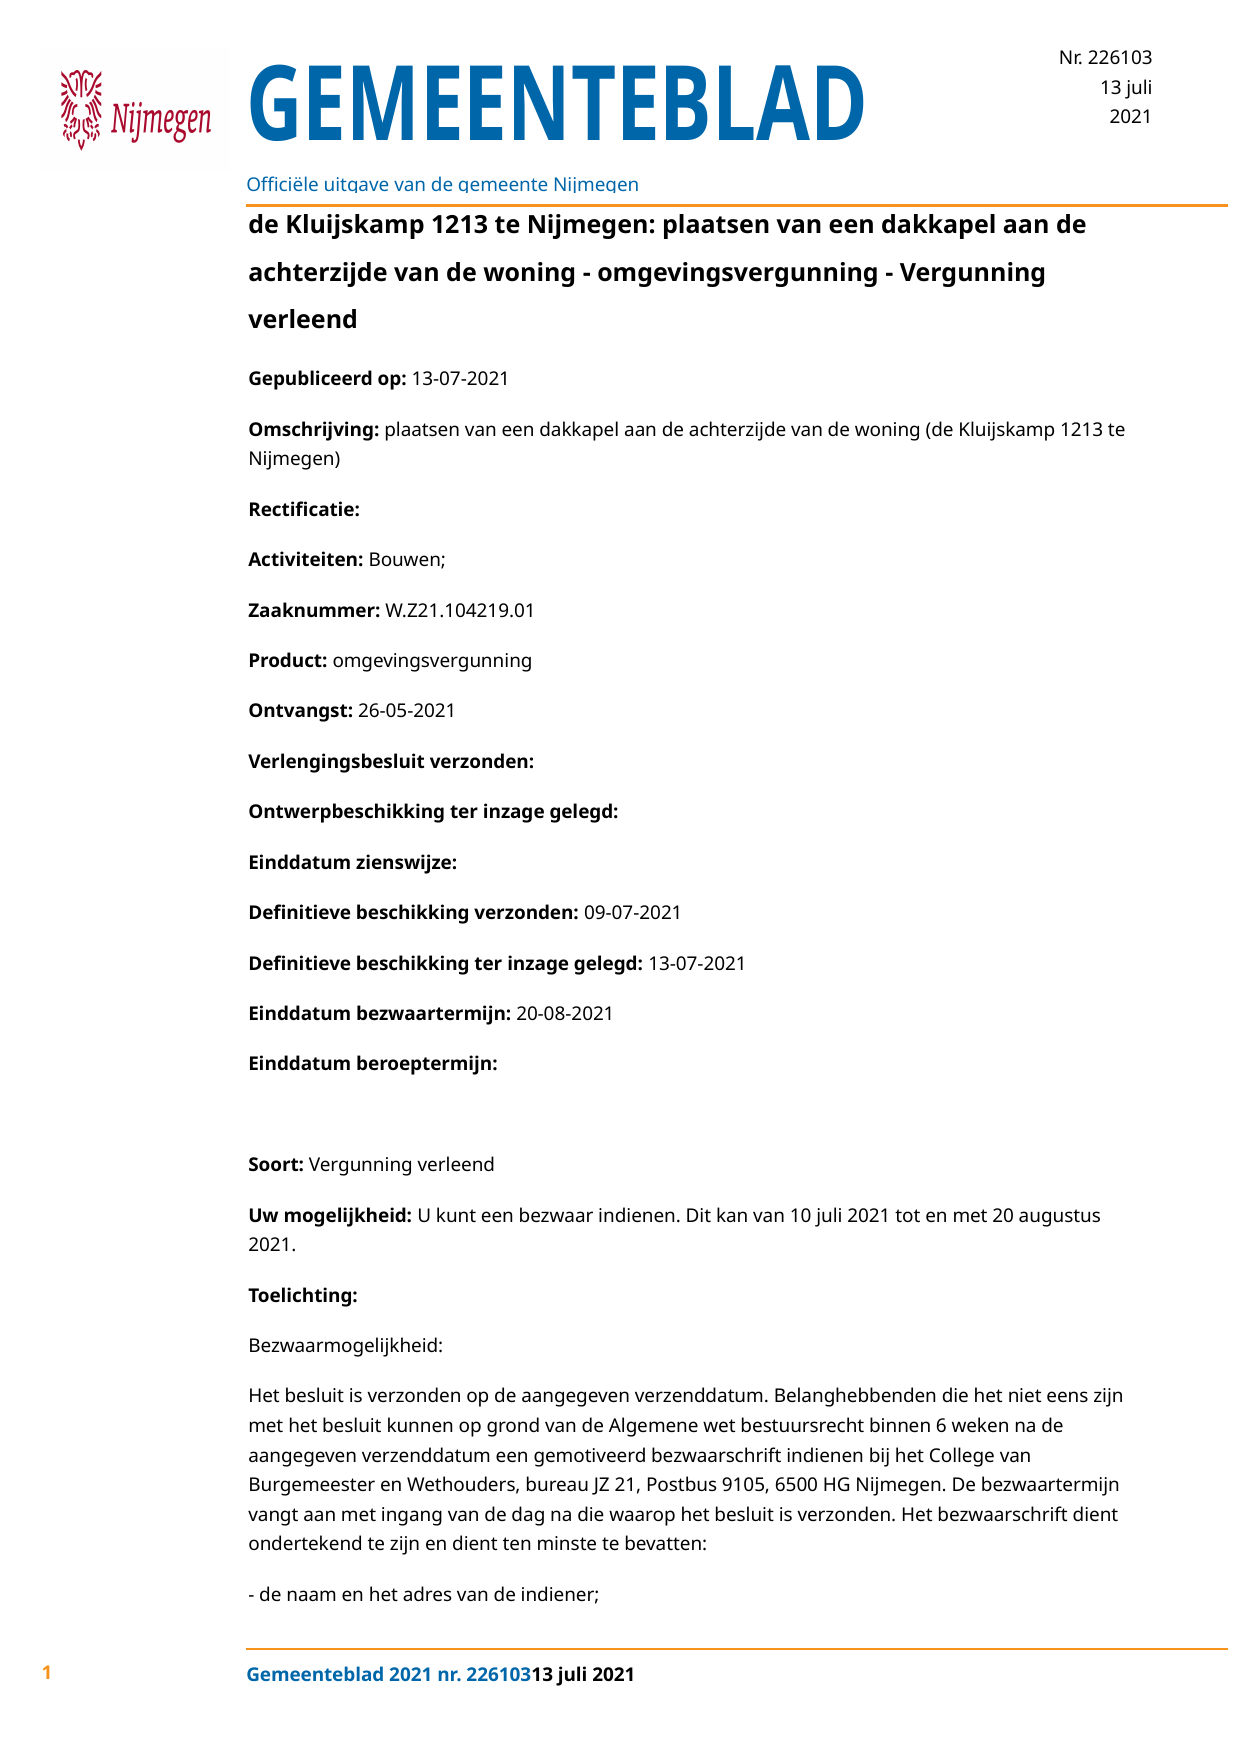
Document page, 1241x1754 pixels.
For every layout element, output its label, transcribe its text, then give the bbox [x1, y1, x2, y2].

text Einddatum zienswijze: [248, 849, 1152, 874]
text Definitieve beschikking ter inzage gelegd: 13-07-2021 [248, 950, 1152, 975]
text Definitieve beschikking verzonden: 09-07-2021 [248, 899, 1152, 925]
text Einddatum bezwaartermijn: 20-08-2021 [248, 1000, 1152, 1026]
text de Kluijskamp 1213 te Nijmegen: plaatsen van een dakkapel aan de achterzijde van de woning - omgevingsvergunning - Vergunning verleend [248, 207, 1152, 336]
text Verlengingsbesluit verzonden: [248, 748, 1152, 774]
picture [41, 47, 231, 172]
text Uw mogelijkheid: U kunt een bezwaar indienen. Dit kan van 10 juli 2021 tot en met 20 augustus 2021. [248, 1202, 1152, 1257]
text Rectificatie: [248, 496, 1152, 522]
text Soort: Vergunning verleend [248, 1151, 1152, 1177]
text Ontwerpbeschikking ter inzage gelegd: [248, 798, 1152, 824]
text Gepubliceerd op: 13-07-2021 [248, 366, 1152, 391]
text Einddatum beroeptermijn: [248, 1051, 1152, 1076]
text Toelichting: [248, 1282, 1152, 1307]
text Ontvangst: 26-05-2021 [248, 698, 1152, 723]
text Zaaknummer: W.Z21.104219.01 [248, 597, 1152, 622]
text - de naam en het adres van de indiener; [248, 1581, 1152, 1607]
text Omschrijving: plaatsen van een dakkapel aan de achterzijde van de woning (de Kluijskamp 1213 te Nijmegen) [248, 416, 1152, 471]
text Product: omgevingsvergunning [248, 647, 1152, 673]
text Het besluit is verzonden op de aangegeven verzenddatum. Belanghebbenden die het niet eens zijn met het besluit kunnen op grond van de Algemene wet bestuursrecht binnen 6 weken na de aangegeven verzenddatum een gemotiveerd bezwaarschrift indienen bij het College van Burgemeester en Wethouders, bureau JZ 21, Postbus 9105, 6500 HG Nijmegen. De bezwaartermijn vangt aan met ingang van de dag na die waarop het besluit is verzonden. Het bezwaarschrift dient ondertekend te zijn en dient ten minste te bevatten: [248, 1383, 1152, 1556]
text Bezwaarmogelijkheid: [248, 1332, 1152, 1358]
text Activiteiten: Bouwen; [248, 546, 1152, 572]
